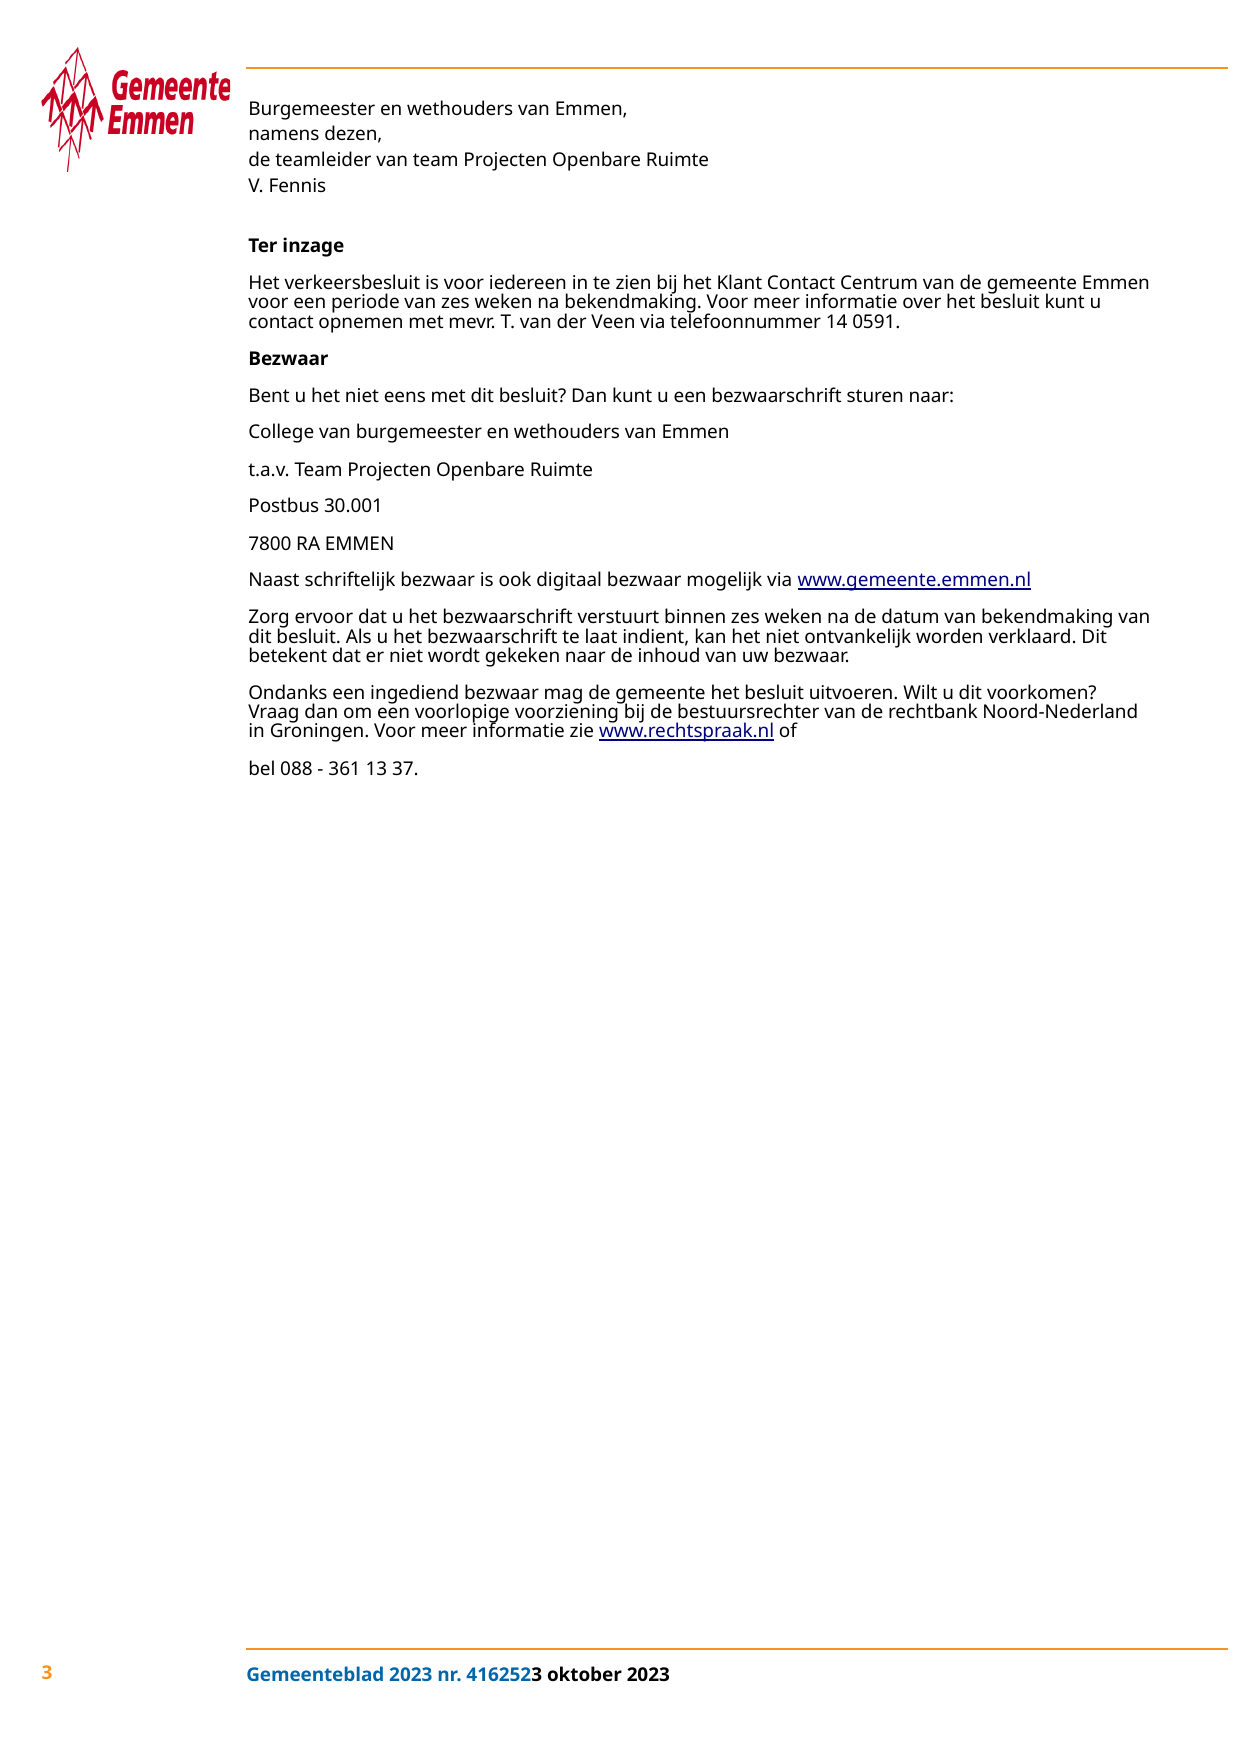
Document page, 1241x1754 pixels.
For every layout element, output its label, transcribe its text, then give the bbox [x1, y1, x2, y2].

text t.a.v. Team Projecten Openbare Ruimte [248, 461, 1152, 480]
text Zorg ervoor dat u het bezwaarschrift verstuurt binnen zes weken na de datum van bekendmaking van dit besluit. Als u het bezwaarschrift te laat indient, kan het niet ontvankelijk worden verklaard. Dit betekent dat er niet wordt gekeken naar de inhoud van uw bezwaar. [248, 608, 1152, 666]
text bel 088 - 361 13 37. [248, 759, 1152, 779]
text Naast schriftelijk bezwaar is ook digitaal bezwaar mogelijk via www.gemeente.emmen.nl [248, 571, 1152, 591]
text V. Fennis [248, 172, 1152, 198]
text 7800 RA EMMEN [248, 534, 1152, 554]
text Ter inzage [248, 237, 1152, 256]
text Burgemeester en wethouders van Emmen, [248, 95, 1152, 121]
text Bent u het niet eens met dit besluit? Dan kunt u een bezwaarschrift sturen naar: [248, 387, 1152, 406]
text Bezwaar [248, 349, 1152, 369]
text Postbus 30.001 [248, 497, 1152, 517]
text Het verkeersbesluit is voor iedereen in te zien bij het Klant Contact Centrum van de gemeente Emmen voor een periode van zes weken na bekendmaking. Voor meer informatie over het besluit kunt u contact opnemen met mevr. T. van der Veen via telefoonnummer 14 0591. [248, 274, 1152, 332]
text College van burgemeester en wethouders van Emmen [248, 423, 1152, 443]
picture [41, 47, 231, 172]
text de teamleider van team Projecten Openbare Ruimte [248, 146, 1152, 172]
text Ondanks een ingediend bezwaar mag de gemeente het besluit uitvoeren. Wilt u dit voorkomen? Vraag dan om een voorlopige voorziening bij de bestuursrechter van de rechtbank Noord-Nederland in Groningen. Voor meer informatie zie www.rechtspraak.nl of [248, 684, 1152, 742]
text namens dezen, [248, 121, 1152, 146]
